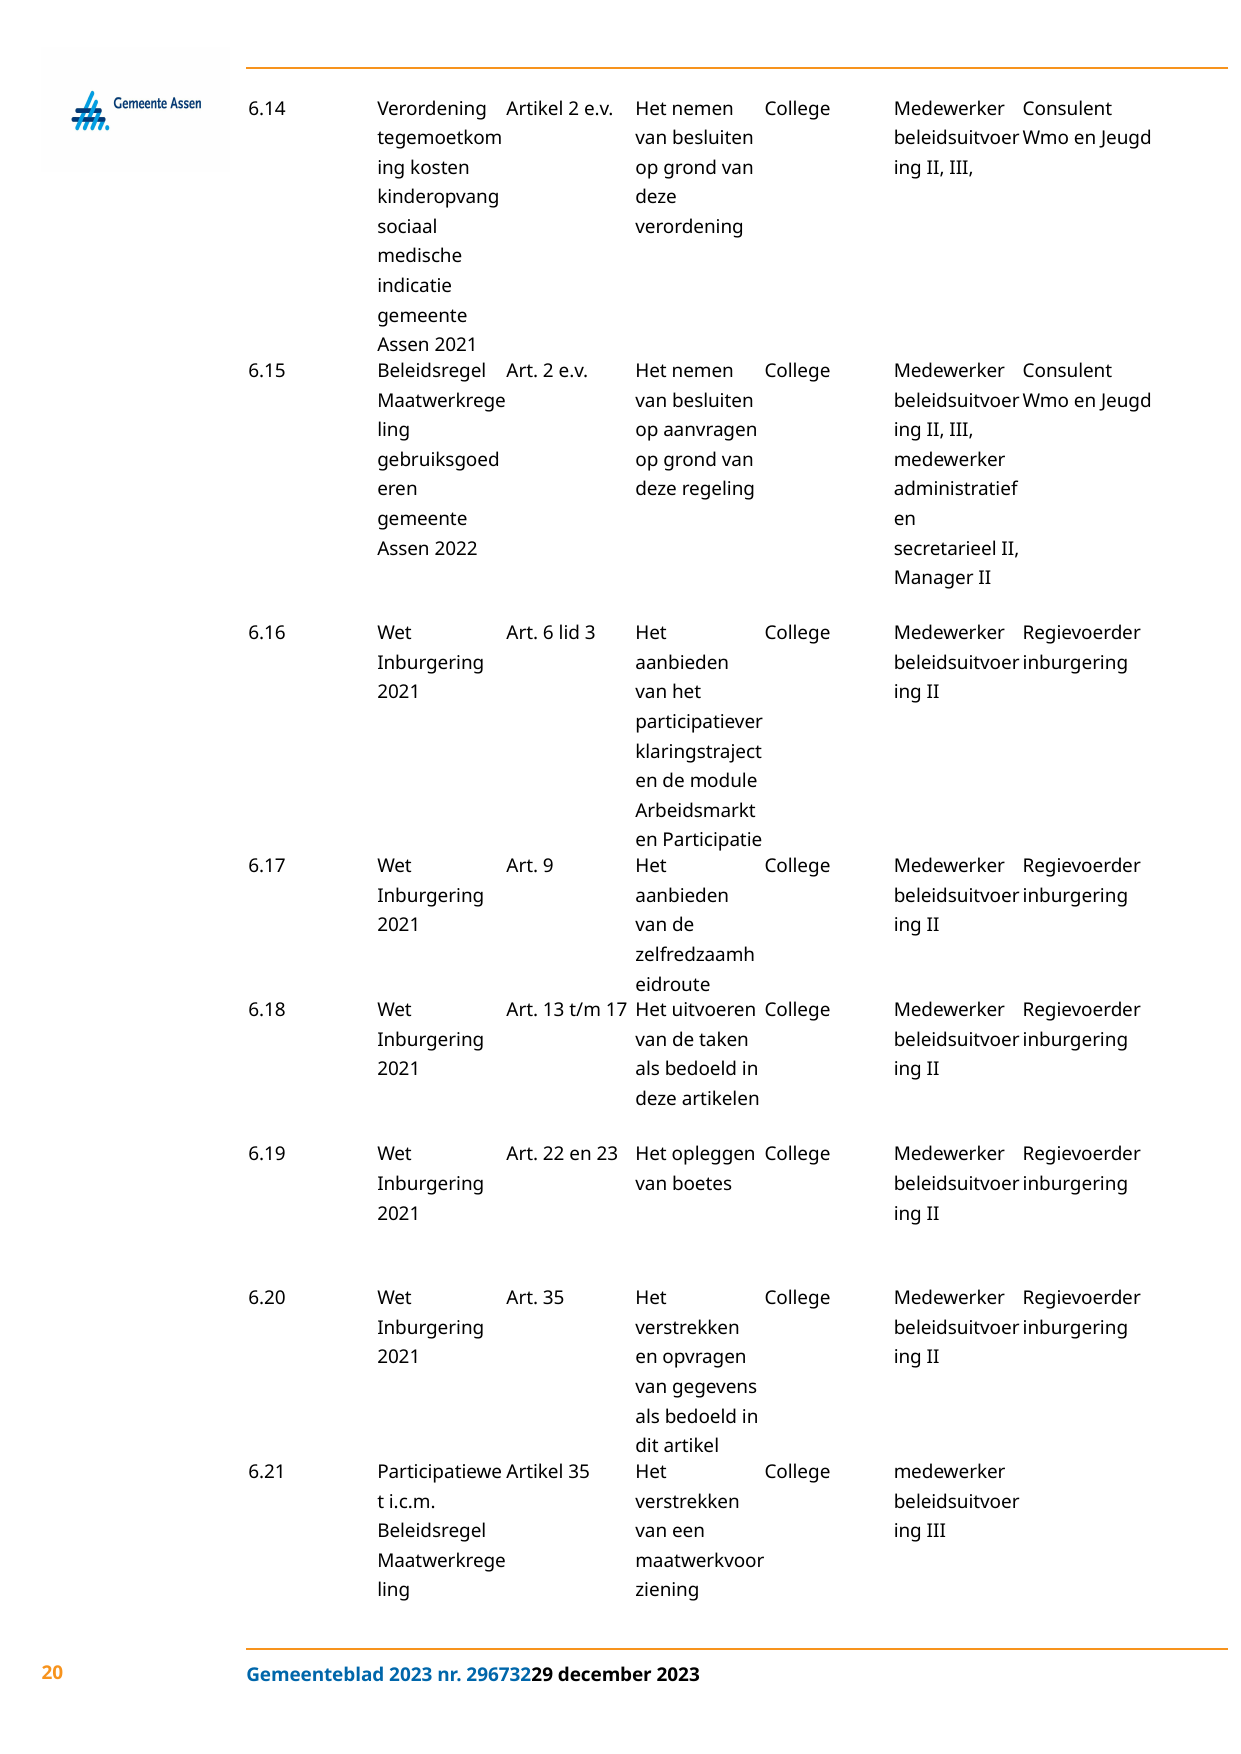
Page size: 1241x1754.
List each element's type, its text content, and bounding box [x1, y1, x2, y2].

table_cell Het nemen van besluiten op grond van deze verordening [635, 95, 764, 357]
table_cell Medewerker beleidsuitvoering II [894, 620, 1022, 852]
table_cell Art. 35 [506, 1285, 635, 1458]
table_cell 6.15 [248, 357, 377, 619]
table_cell College [764, 996, 893, 1141]
table_cell Art. 6 lid 3 [506, 620, 635, 852]
table_cell 6.17 [248, 853, 377, 996]
table_cell Medewerker beleidsuitvoering II [894, 996, 1022, 1141]
table_cell Wet Inburgering 2021 [377, 620, 506, 852]
table_cell Regievoerder inburgering [1023, 620, 1152, 852]
table_cell 6.21 [248, 1458, 377, 1602]
table_cell Wet Inburgering 2021 [377, 853, 506, 996]
table_cell Regievoerder inburgering [1023, 996, 1152, 1141]
table_cell Het nemen van besluiten op aanvragen op grond van deze regeling [635, 357, 764, 619]
table_cell Consulent Wmo en Jeugd [1023, 95, 1152, 357]
table_cell Consulent Wmo en Jeugd [1023, 357, 1152, 619]
table_cell medewerker beleidsuitvoering III [894, 1458, 1022, 1602]
table_cell Beleidsregel Maatwerkregeling gebruiksgoederen gemeente Assen 2022 [377, 357, 506, 619]
table_cell College [764, 620, 893, 852]
table_cell Het verstrekken van een maatwerkvoorziening [635, 1458, 764, 1602]
table_cell College [764, 1141, 893, 1284]
table_cell Het opleggen van boetes [635, 1141, 764, 1284]
table_cell 6.18 [248, 996, 377, 1141]
table_cell Medewerker beleidsuitvoering II, III, medewerker administratief en secretarieel II, Manager II [894, 357, 1022, 619]
table_cell Participatiewet i.c.m. Beleidsregel Maatwerkregeling [377, 1458, 506, 1602]
table_cell Wet Inburgering 2021 [377, 1141, 506, 1284]
table_cell Artikel 35 [506, 1458, 635, 1602]
table_cell 6.16 [248, 620, 377, 852]
table_cell 6.14 [248, 95, 377, 357]
table_cell Wet Inburgering 2021 [377, 996, 506, 1141]
table_cell Medewerker beleidsuitvoering II, III, [894, 95, 1022, 357]
table_cell Art. 13 t/m 17 [506, 996, 635, 1141]
table_cell Regievoerder inburgering [1023, 853, 1152, 996]
table_cell Het aanbieden van het participatieverklaringstraject en de module Arbeidsmarkt en Participatie [635, 620, 764, 852]
table_cell College [764, 95, 893, 357]
table_cell College [764, 1458, 893, 1602]
table_cell Wet Inburgering 2021 [377, 1285, 506, 1458]
table_cell 6.20 [248, 1285, 377, 1458]
table_cell Verordening tegemoetkoming kosten kinderopvang sociaal medische indicatie gemeente Assen 2021 [377, 95, 506, 357]
table_cell Art. 2 e.v. [506, 357, 635, 619]
table_cell Art. 9 [506, 853, 635, 996]
table_cell Het uitvoeren van de taken als bedoeld in deze artikelen [635, 996, 764, 1141]
table_cell 6.19 [248, 1141, 377, 1284]
table_cell Het aanbieden van de zelfredzaamheidroute [635, 853, 764, 996]
table_cell [1023, 1458, 1152, 1602]
table_cell Regievoerder inburgering [1023, 1285, 1152, 1458]
table_cell College [764, 853, 893, 996]
table_cell Art. 22 en 23 [506, 1141, 635, 1284]
table_cell Regievoerder inburgering [1023, 1141, 1152, 1284]
table_cell Medewerker beleidsuitvoering II [894, 1285, 1022, 1458]
table_cell Artikel 2 e.v. [506, 95, 635, 357]
table_cell College [764, 1285, 893, 1458]
table_cell Medewerker beleidsuitvoering II [894, 1141, 1022, 1284]
picture [41, 47, 231, 172]
table_cell Medewerker beleidsuitvoering II [894, 853, 1022, 996]
table_cell Het verstrekken en opvragen van gegevens als bedoeld in dit artikel [635, 1285, 764, 1458]
table_cell College [764, 357, 893, 619]
